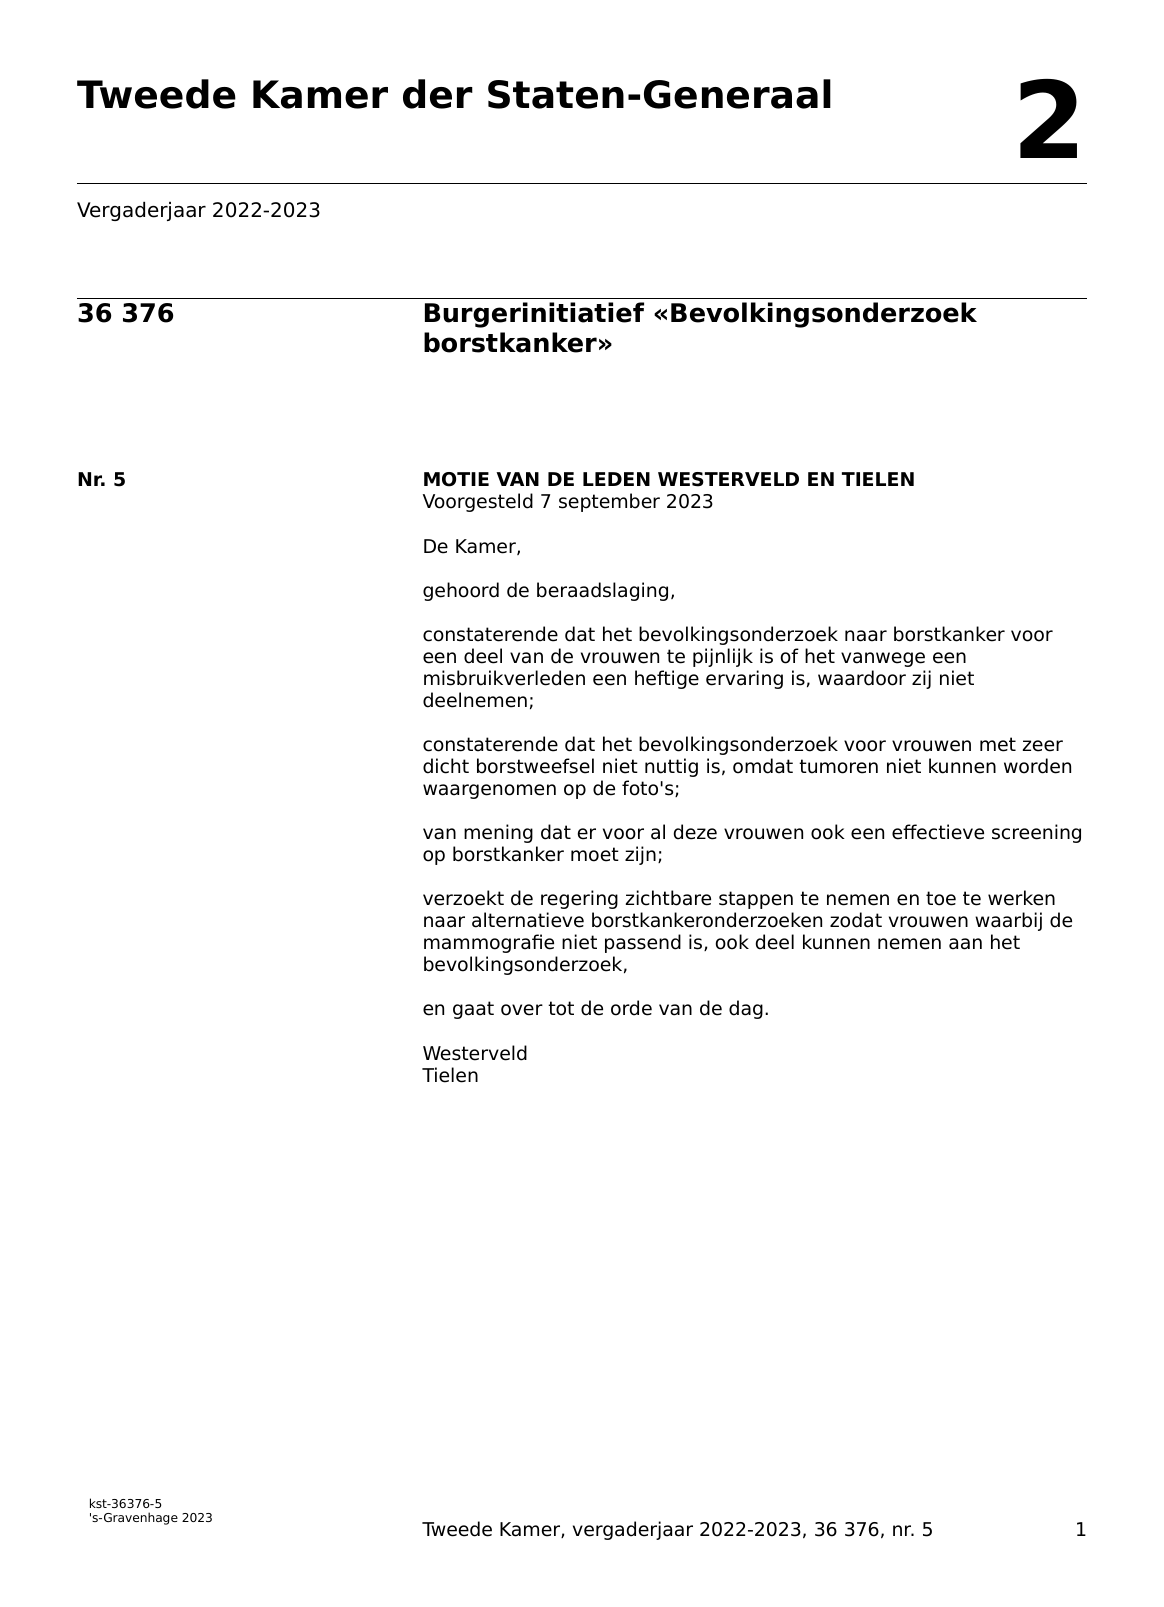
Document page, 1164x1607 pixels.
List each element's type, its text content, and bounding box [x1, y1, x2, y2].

table_header 2 [886, 59, 1087, 183]
text constaterende dat het bevolkingsonderzoek voor vrouwen met zeer dicht borstweefsel niet nuttig is, omdat tumoren niet kunnen worden waargenomen op de foto's; [422, 734, 1087, 800]
text Westerveld [422, 1042, 1087, 1064]
subtitle Nr. 5 MOTIE VAN DE LEDEN WESTERVELD EN TIELEN [77, 469, 1087, 491]
text verzoekt de regering zichtbare stappen te nemen en toe te werken naar alternatieve borstkankeronderzoeken zodat vrouwen waarbij de mammografie niet passend is, ook deel kunnen nemen aan het bevolkingsonderzoek, [422, 888, 1087, 976]
text constaterende dat het bevolkingsonderzoek naar borstkanker voor een deel van de vrouwen te pijnlijk is of het vanwege een misbruikverleden een heftige ervaring is, waardoor zij niet deelnemen; [422, 624, 1087, 712]
text Tielen [422, 1064, 1087, 1086]
text 's-Gravenhage 2023 [88, 1511, 323, 1525]
text en gaat over tot de orde van de dag. [422, 998, 1087, 1020]
text kst-36376-5 [88, 1497, 323, 1511]
text De Kamer, [422, 536, 1087, 557]
text Voorgesteld 7 september 2023 [422, 491, 1087, 513]
text gehoord de beraadslaging, [422, 580, 1087, 602]
subtitle 36 376 Burgerinitiatief «Bevolkingsonderzoek borstkanker» [77, 299, 1087, 358]
text van mening dat er voor al deze vrouwen ook een effectieve screening op borstkanker moet zijn; [422, 822, 1087, 866]
table_header Tweede Kamer der Staten-Generaal [77, 59, 886, 183]
table_cell Vergaderjaar 2022-2023 [77, 184, 1087, 298]
